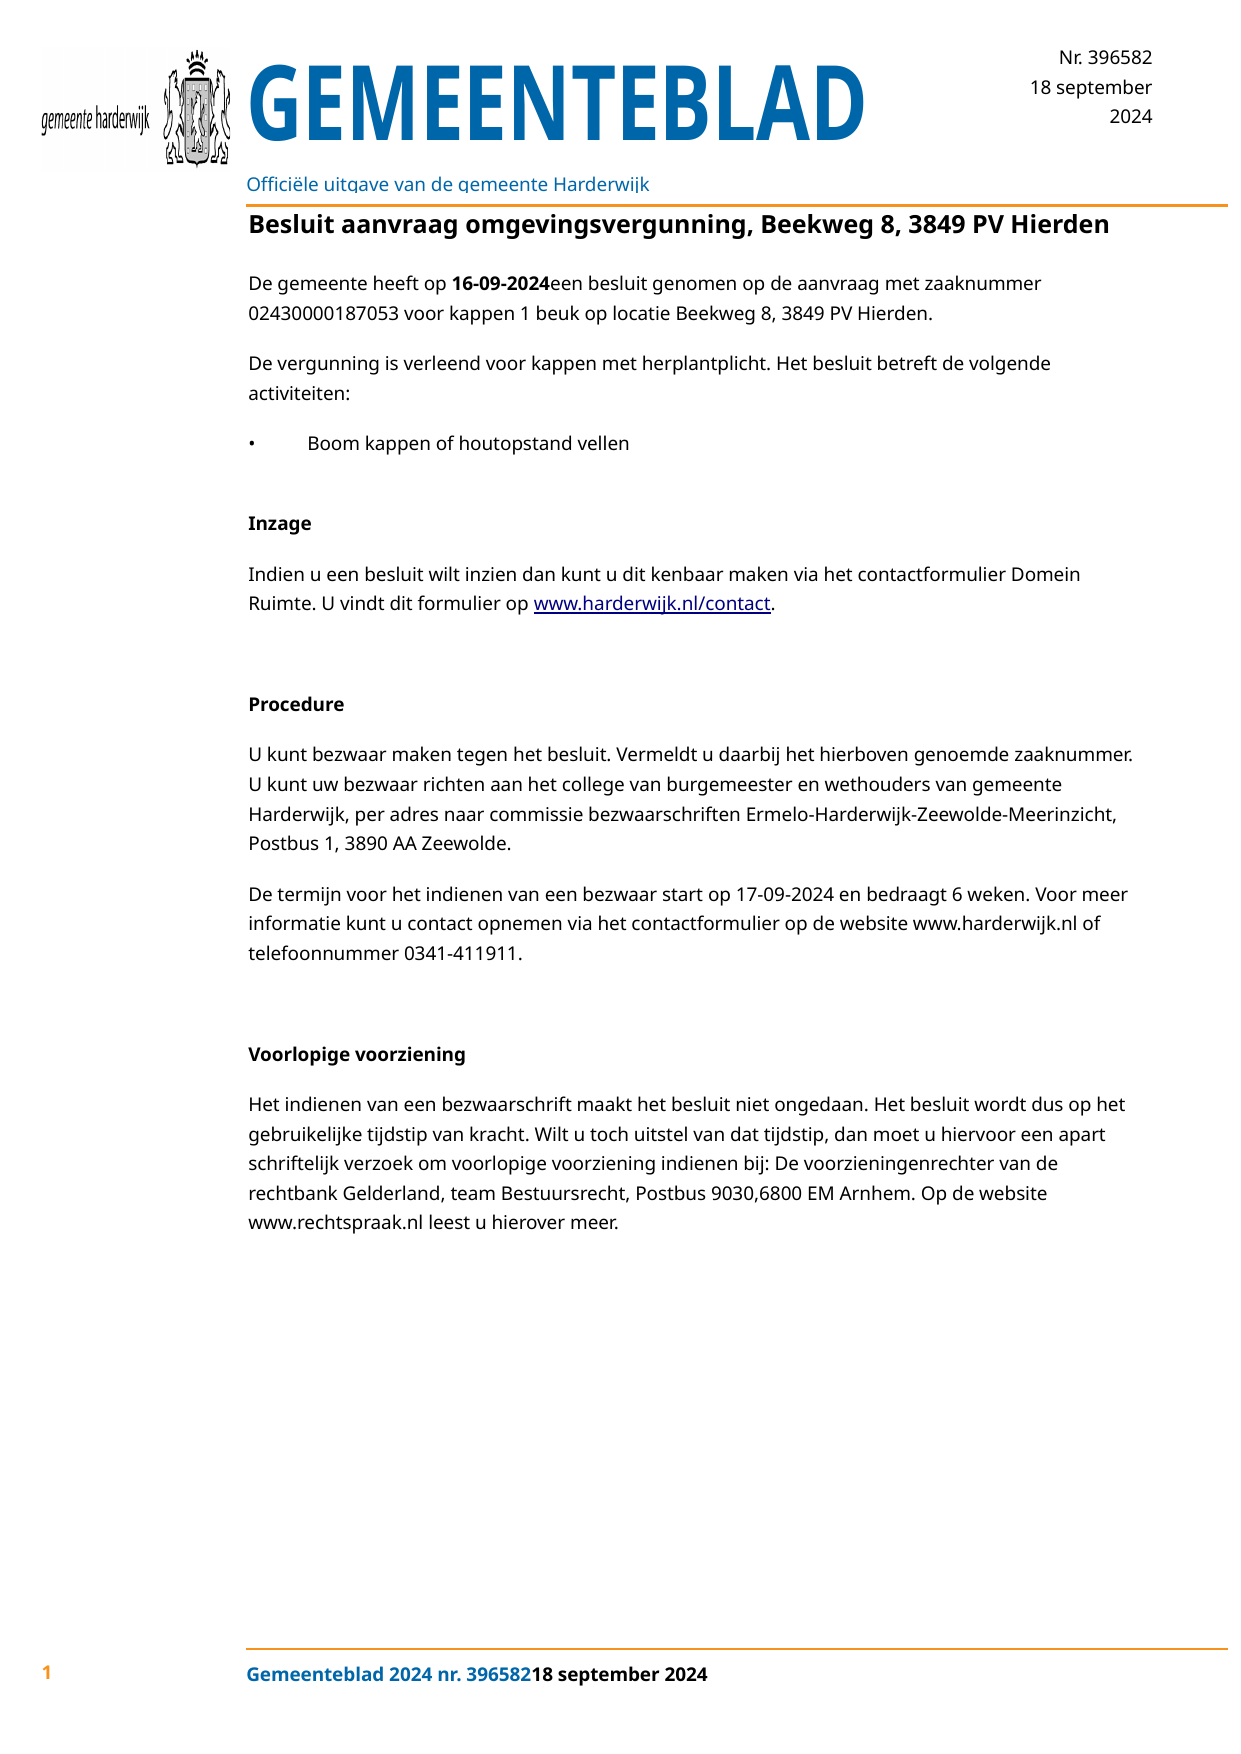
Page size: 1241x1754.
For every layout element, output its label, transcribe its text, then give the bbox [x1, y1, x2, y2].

text Indien u een besluit wilt inzien dan kunt u dit kenbaar maken via het contactformulier Domein Ruimte. U vindt dit formulier op www.harderwijk.nl/contact. [248, 561, 1152, 616]
text Procedure [248, 691, 1152, 717]
text Besluit aanvraag omgevingsvergunning, Beekweg 8, 3849 PV Hierden [248, 207, 1152, 241]
text De gemeente heeft op 16-09-2024een besluit genomen op de aanvraag met zaaknummer 02430000187053 voor kappen 1 beuk op locatie Beekweg 8, 3849 PV Hierden. [248, 270, 1152, 326]
text Inzage [248, 510, 1152, 536]
text De vergunning is verleend voor kappen met herplantplicht. Het besluit betreft de volgende activiteiten: [248, 350, 1152, 406]
list Boom kappen of houtopstand vellen [248, 430, 1152, 456]
text U kunt bezwaar maken tegen het besluit. Vermeldt u daarbij het hierboven genoemde zaaknummer. U kunt uw bezwaar richten aan het college van burgemeester en wethouders van gemeente Harderwijk, per adres naar commissie bezwaarschriften Ermelo-Harderwijk-Zeewolde-Meerinzicht, Postbus 1, 3890 AA Zeewolde. [248, 742, 1152, 856]
text De termijn voor het indienen van een bezwaar start op 17-09-2024 en bedraagt 6 weken. Voor meer informatie kunt u contact opnemen via het contactformulier op de website www.harderwijk.nl of telefoonnummer 0341-411911. [248, 881, 1152, 966]
text Voorlopige voorziening [248, 1041, 1152, 1066]
text Het indienen van een bezwaarschrift maakt het besluit niet ongedaan. Het besluit wordt dus op het gebruikelijke tijdstip van kracht. Wilt u toch uitstel van dat tijdstip, dan moet u hiervoor een apart schriftelijk verzoek om voorlopige voorziening indienen bij: De voorzieningenrechter van de rechtbank Gelderland, team Bestuursrecht, Postbus 9030,6800 EM Arnhem. Op de website www.rechtspraak.nl leest u hierover meer. [248, 1091, 1152, 1235]
picture [41, 47, 231, 172]
